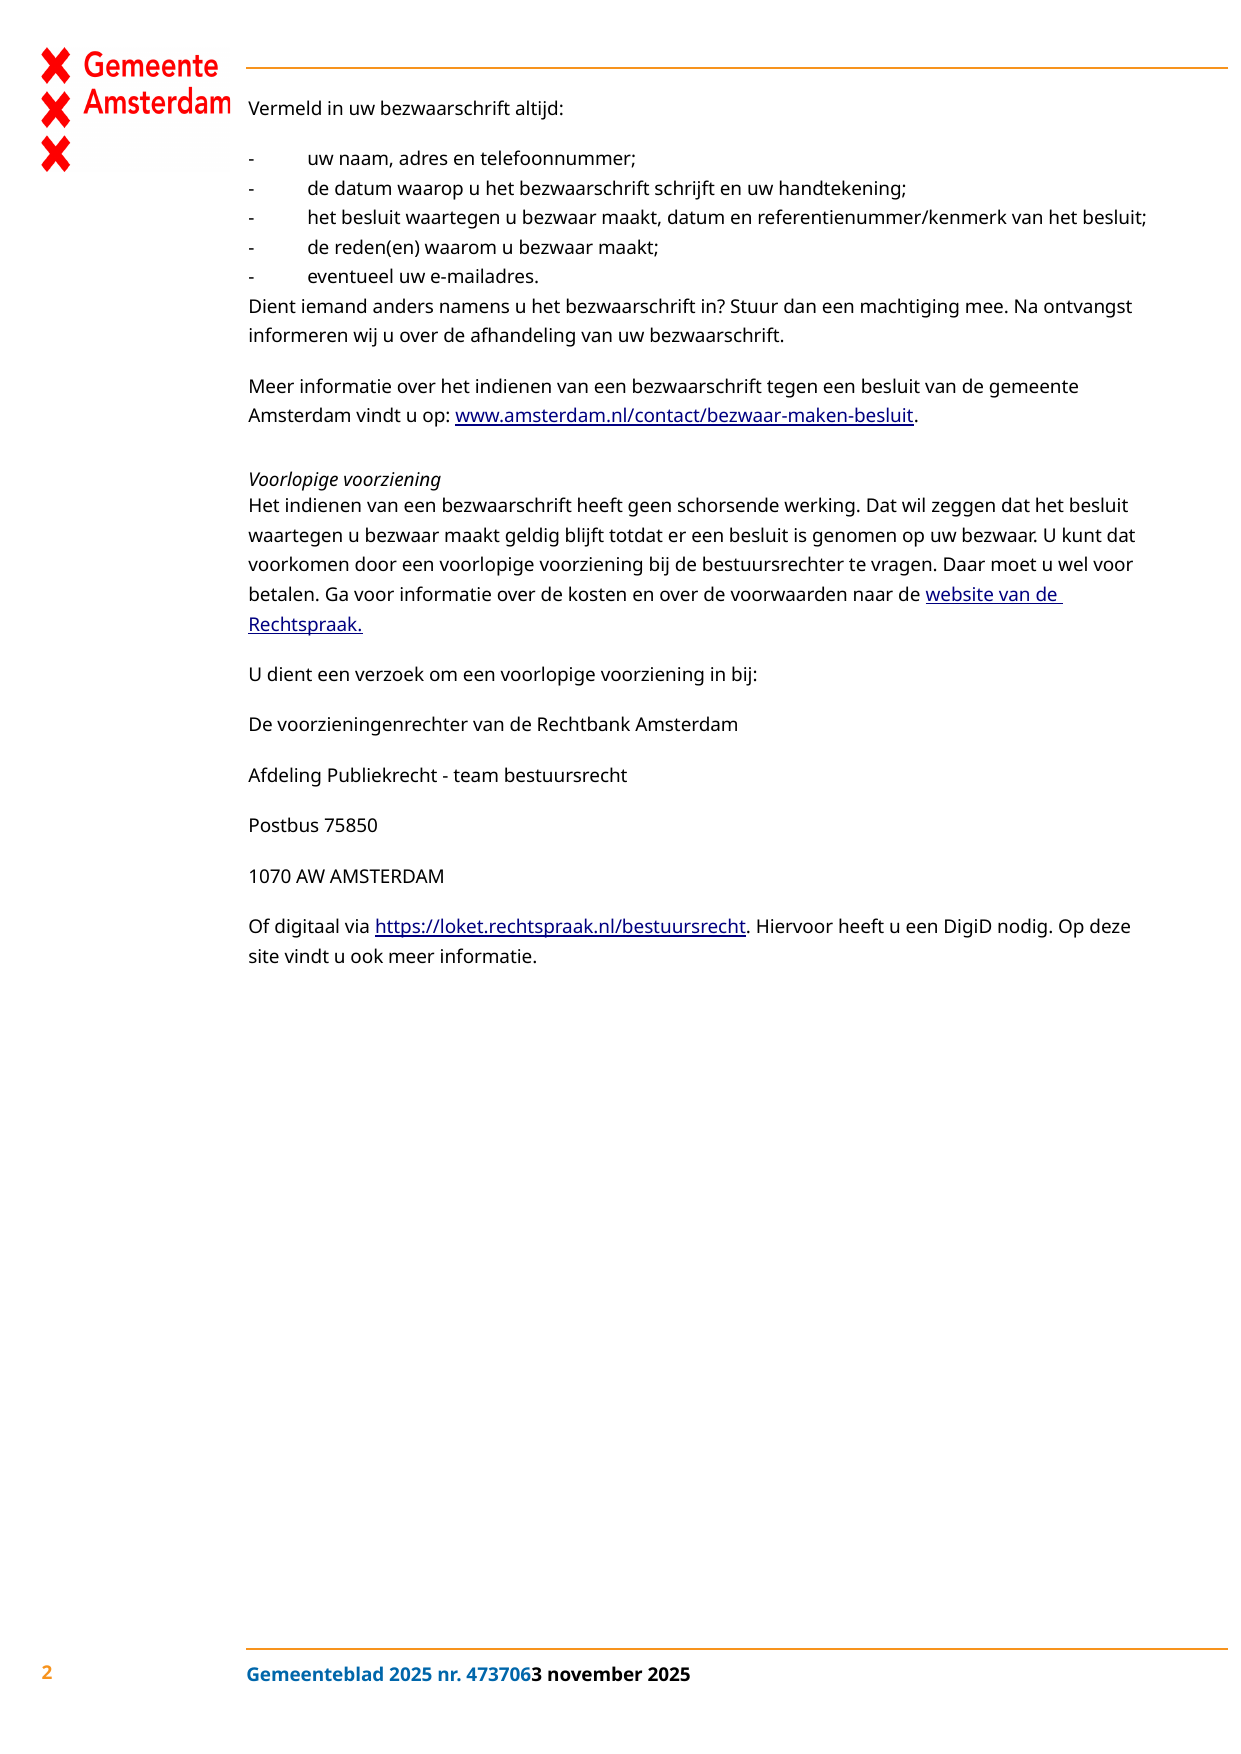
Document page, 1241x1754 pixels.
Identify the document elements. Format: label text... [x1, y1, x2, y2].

picture [41, 47, 231, 172]
text Dient iemand anders namens u het bezwaarschrift in? Stuur dan een machtiging mee. Na ontvangst informeren wij u over de afhandeling van uw bezwaarschrift. [248, 293, 1152, 348]
text Vermeld in uw bezwaarschrift altijd: [248, 95, 1152, 121]
list de reden(en) waarom u bezwaar maakt; [248, 234, 1152, 260]
text Postbus 75850 [248, 812, 1152, 838]
text De voorzieningenrechter van de Rechtbank Amsterdam [248, 712, 1152, 737]
list eventueel uw e-mailadres. [248, 263, 1152, 289]
text Voorlopige voorziening [248, 467, 1152, 492]
list uw naam, adres en telefoonnummer; [248, 145, 1152, 171]
list de datum waarop u het bezwaarschrift schrijft en uw handtekening; [248, 175, 1152, 201]
text Het indienen van een bezwaarschrift heeft geen schorsende werking. Dat wil zeggen dat het besluit waartegen u bezwaar maakt geldig blijft totdat er een besluit is genomen op uw bezwaar. U kunt dat voorkomen door een voorlopige voorziening bij de bestuursrechter te vragen. Daar moet u wel voor betalen. Ga voor informatie over de kosten en over de voorwaarden naar de website van de Rechtspraak. [248, 492, 1152, 636]
list het besluit waartegen u bezwaar maakt, datum en referentienummer/kenmerk van het besluit; [248, 204, 1152, 230]
text Meer informatie over het indienen van een bezwaarschrift tegen een besluit van de gemeente Amsterdam vindt u op: www.amsterdam.nl/contact/bezwaar-maken-besluit. [248, 373, 1152, 428]
text U dient een verzoek om een voorlopige voorziening in bij: [248, 661, 1152, 687]
text Afdeling Publiekrecht - team bestuursrecht [248, 762, 1152, 788]
text 1070 AW AMSTERDAM [248, 863, 1152, 888]
text Of digitaal via https://loket.rechtspraak.nl/bestuursrecht. Hiervoor heeft u een DigiD nodig. Op deze site vindt u ook meer informatie. [248, 913, 1152, 968]
